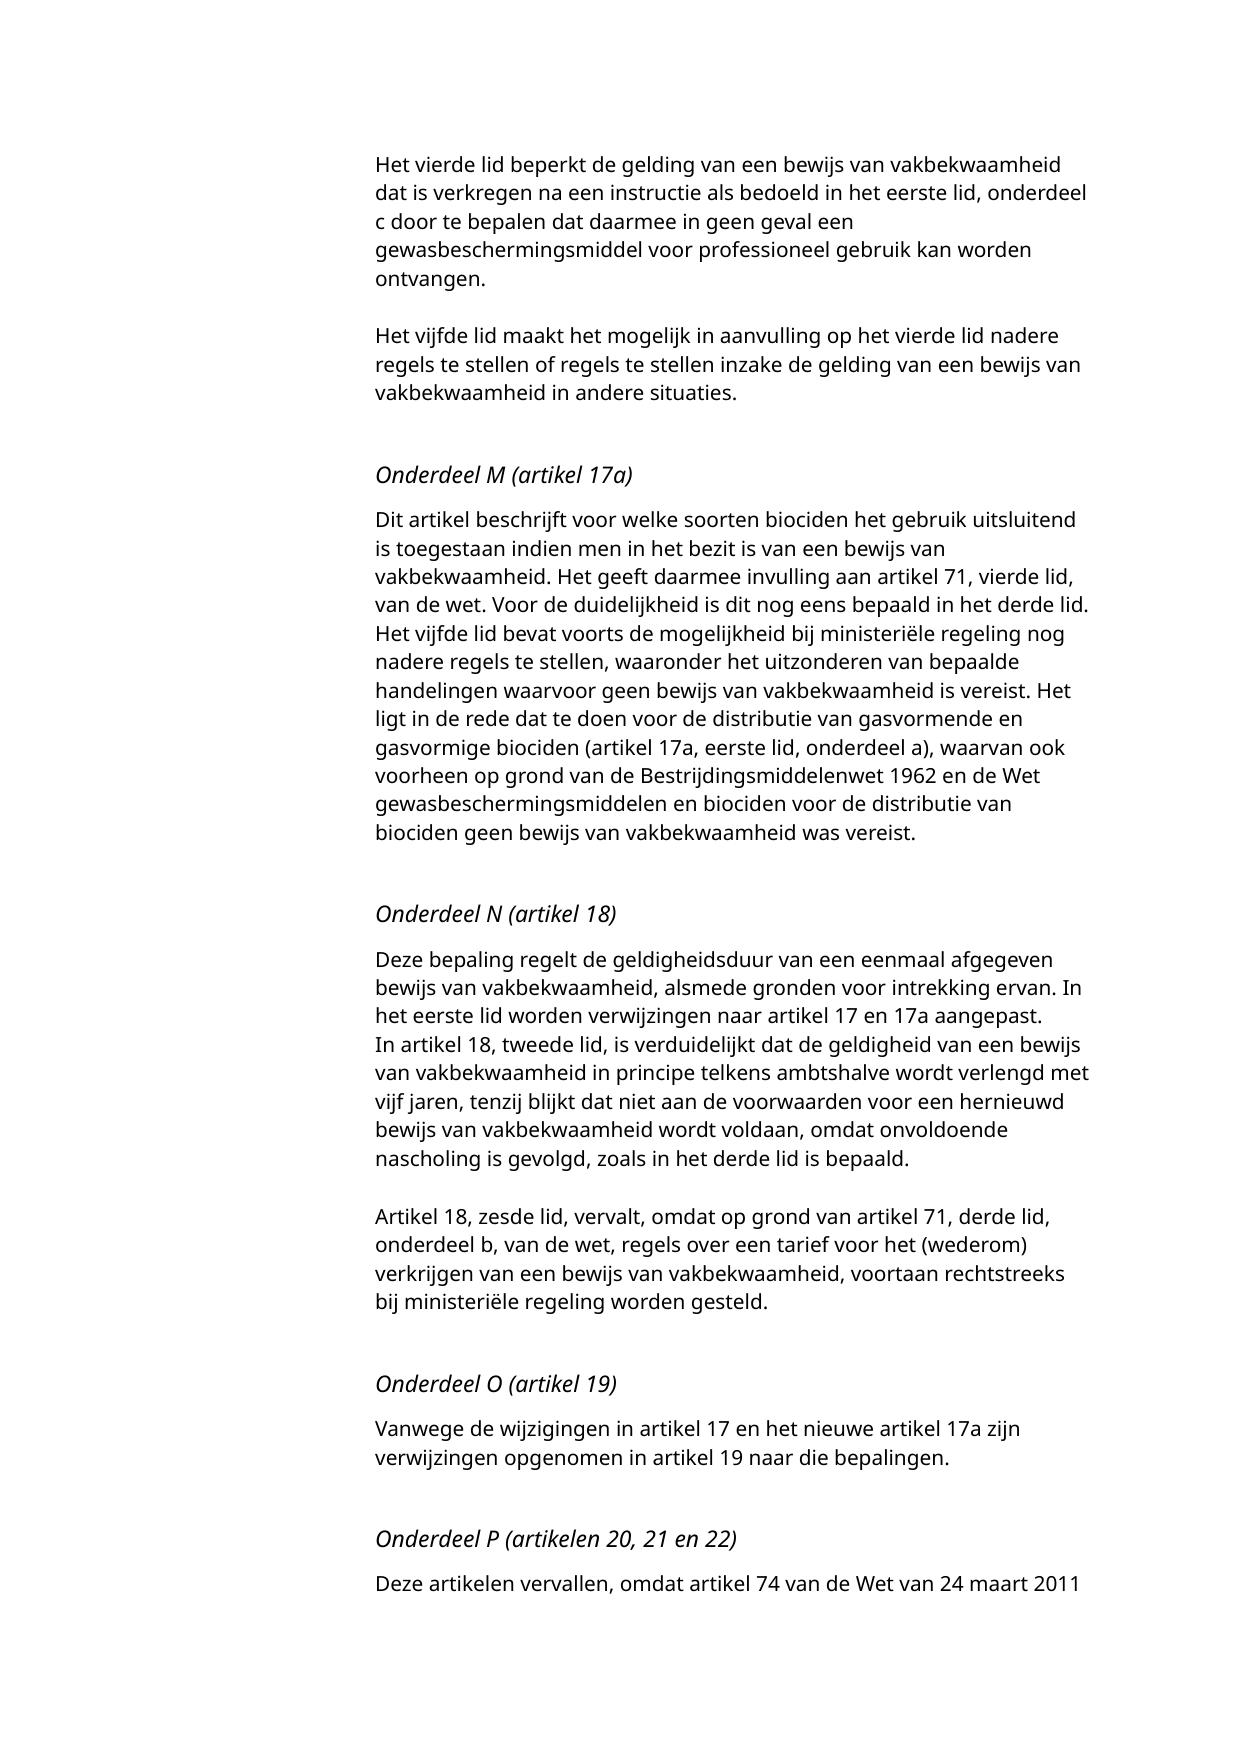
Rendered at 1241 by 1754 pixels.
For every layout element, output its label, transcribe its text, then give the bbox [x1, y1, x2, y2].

text Het vierde lid beperkt de gelding van een bewijs van vakbekwaamheid dat is verkregen na een instructie als bedoeld in het eerste lid, onderdeel c door te bepalen dat daarmee in geen geval een gewasbeschermingsmiddel voor professioneel gebruik kan worden ontvangen. [375, 150, 1090, 292]
subtitle Onderdeel M (artikel 17a) [375, 459, 1090, 490]
text Vanwege de wijzigingen in artikel 17 en het nieuwe artikel 17a zijn verwijzingen opgenomen in artikel 19 naar die bepalingen. [375, 1414, 1090, 1471]
text In artikel 18, tweede lid, is verduidelijkt dat de geldigheid van een bewijs van vakbekwaamheid in principe telkens ambtshalve wordt verlengd met vijf jaren, tenzij blijkt dat niet aan de voorwaarden voor een hernieuwd bewijs van vakbekwaamheid wordt voldaan, omdat onvoldoende nascholing is gevolgd, zoals in het derde lid is bepaald. [375, 1030, 1090, 1172]
text Dit artikel beschrijft voor welke soorten biociden het gebruik uitsluitend is toegestaan indien men in het bezit is van een bewijs van vakbekwaamheid. Het geeft daarmee invulling aan artikel 71, vierde lid, van de wet. Voor de duidelijkheid is dit nog eens bepaald in het derde lid. Het vijfde lid bevat voorts de mogelijkheid bij ministeriële regeling nog nadere regels te stellen, waaronder het uitzonderen van bepaalde handelingen waarvoor geen bewijs van vakbekwaamheid is vereist. Het ligt in de rede dat te doen voor de distributie van gasvormende en gasvormige biociden (artikel 17a, eerste lid, onderdeel a), waarvan ook voorheen op grond van de Bestrijdingsmiddelenwet 1962 en de Wet gewasbeschermingsmiddelen en biociden voor de distributie van biociden geen bewijs van vakbekwaamheid was vereist. [375, 505, 1090, 846]
text Artikel 18, zesde lid, vervalt, omdat op grond van artikel 71, derde lid, onderdeel b, van de wet, regels over een tarief voor het (wederom) verkrijgen van een bewijs van vakbekwaamheid, voortaan rechtstreeks bij ministeriële regeling worden gesteld. [375, 1202, 1090, 1316]
subtitle Onderdeel N (artikel 18) [375, 898, 1090, 930]
subtitle Onderdeel P (artikelen 20, 21 en 22) [375, 1523, 1090, 1554]
text Deze artikelen vervallen, omdat artikel 74 van de Wet van 24 maart 2011 [375, 1569, 1090, 1598]
text Het vijfde lid maakt het mogelijk in aanvulling op het vierde lid nadere regels te stellen of regels te stellen inzake de gelding van een bewijs van vakbekwaamheid in andere situaties. [375, 322, 1090, 407]
subtitle Onderdeel O (artikel 19) [375, 1368, 1090, 1399]
text Deze bepaling regelt de geldigheidsduur van een eenmaal afgegeven bewijs van vakbekwaamheid, alsmede gronden voor intrekking ervan. In het eerste lid worden verwijzingen naar artikel 17 en 17a aangepast. [375, 945, 1090, 1030]
